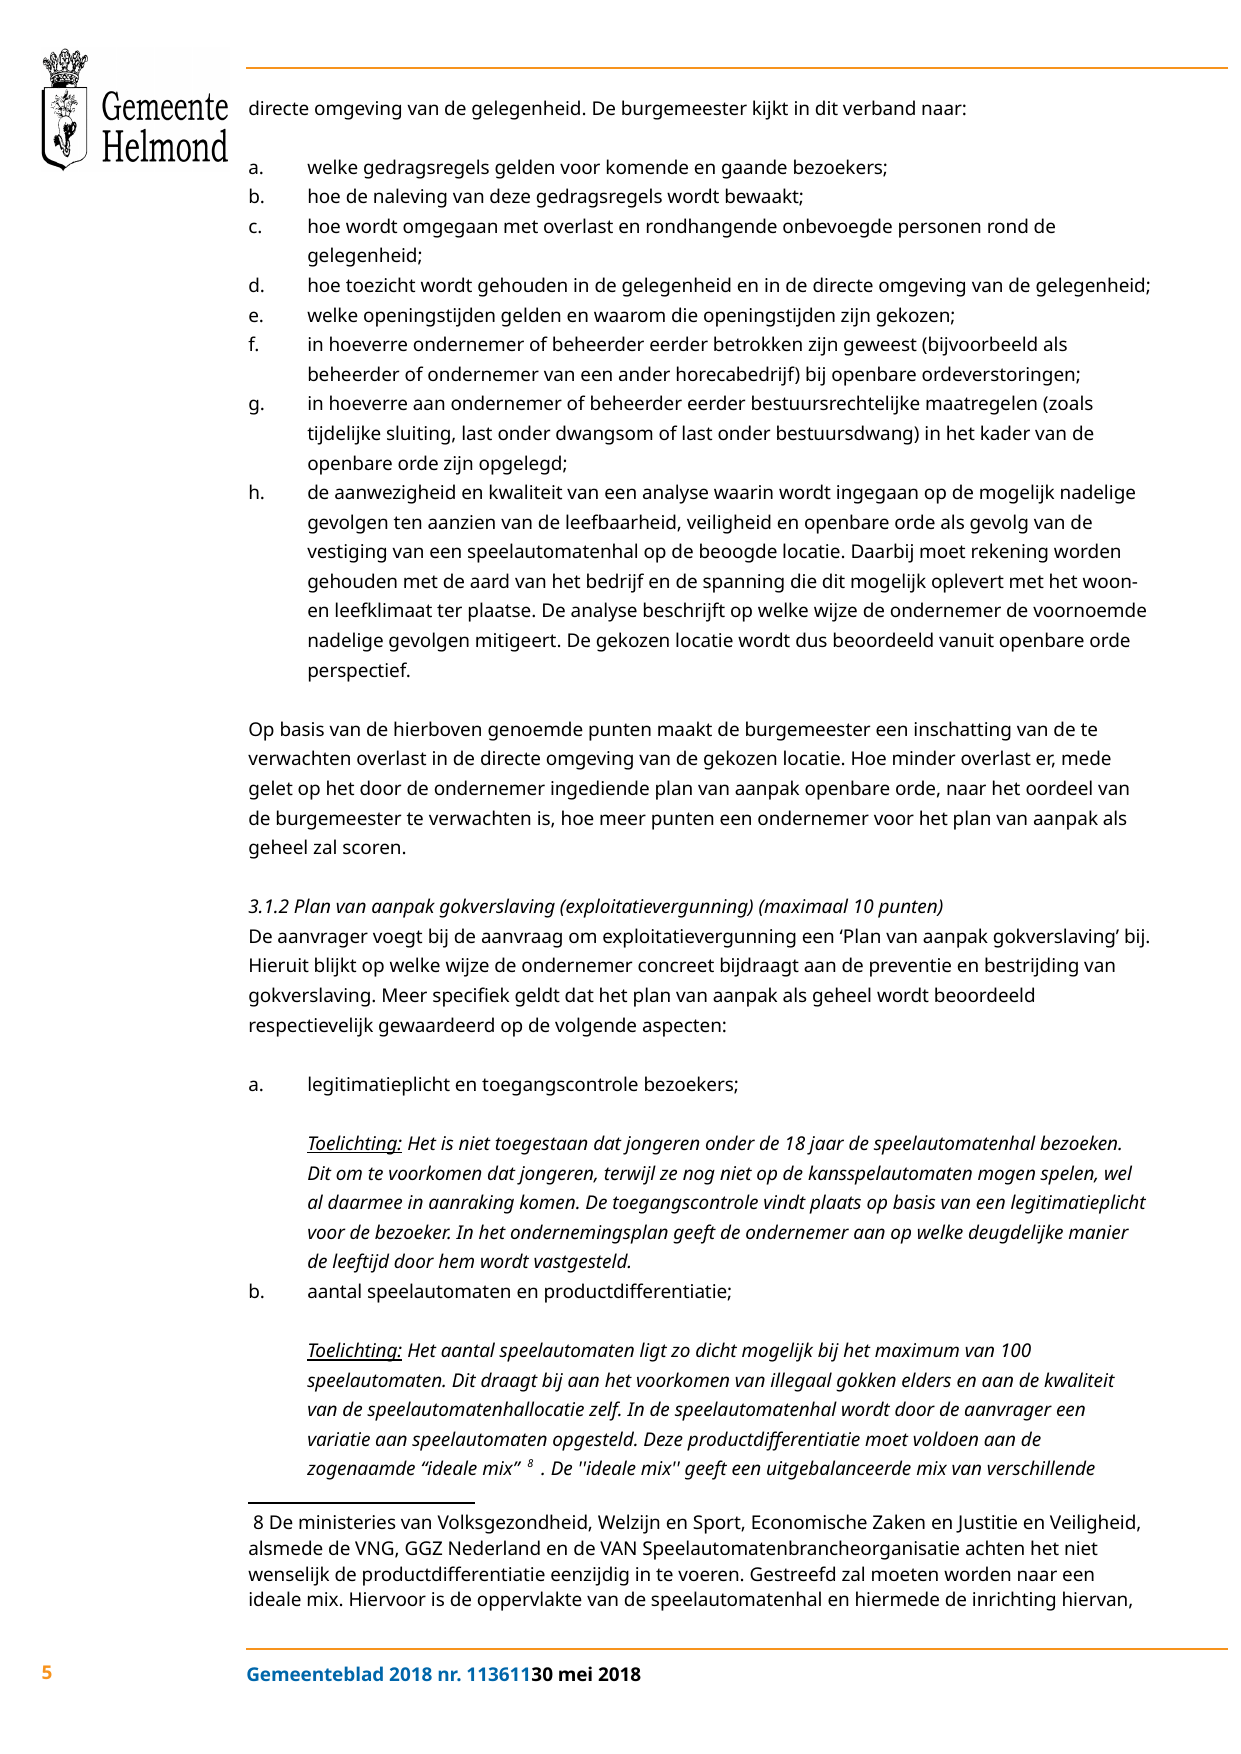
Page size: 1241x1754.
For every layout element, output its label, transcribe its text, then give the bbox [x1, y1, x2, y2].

text directe omgeving van de gelegenheid. De burgemeester kijkt in dit verband naar: [248, 95, 1152, 121]
list legitimatieplicht en toegangscontrole bezoekers; [248, 1071, 1152, 1097]
list in hoeverre ondernemer of beheerder eerder betrokken zijn geweest (bijvoorbeeld als beheerder of ondernemer van een ander horecabedrijf) bij openbare ordeverstoringen; [248, 331, 1152, 387]
list Toelichting: Het aantal speelautomaten ligt zo dicht mogelijk bij het maximum van 100 speelautomaten. Dit draagt bij aan het voorkomen van illegaal gokken elders en aan de kwaliteit van de speelautomatenhallocatie zelf. In de speelautomatenhal wordt door de aanvrager een variatie aan speelautomaten opgesteld. Deze productdifferentiatie moet voldoen aan de zogenaamde “ideale mix” . De ''ideale mix'' geeft een uitgebalanceerde mix van verschillende [248, 1337, 1152, 1481]
list hoe de naleving van deze gedragsregels wordt bewaakt; [248, 183, 1152, 209]
picture [41, 47, 231, 172]
list in hoeverre aan ondernemer of beheerder eerder bestuursrechtelijke maatregelen (zoals tijdelijke sluiting, last onder dwangsom of last onder bestuursdwang) in het kader van de openbare orde zijn opgelegd; [248, 391, 1152, 476]
list aantal speelautomaten en productdifferentiatie; [248, 1278, 1152, 1304]
list De ministeries van Volksgezondheid, Welzijn en Sport, Economische Zaken en Justitie en Veiligheid, alsmede de VNG, GGZ Nederland en de VAN Speelautomatenbrancheorganisatie achten het niet wenselijk de productdifferentiatie eenzijdig in te voeren. Gestreefd zal moeten worden naar een ideale mix. Hiervoor is de oppervlakte van de speelautomatenhal en hiermede de inrichting hiervan, [248, 1509, 1152, 1612]
list hoe wordt omgegaan met overlast en rondhangende onbevoegde personen rond de gelegenheid; [248, 213, 1152, 268]
list Toelichting: Het is niet toegestaan dat jongeren onder de 18 jaar de speelautomatenhal bezoeken. Dit om te voorkomen dat jongeren, terwijl ze nog niet op de kansspelautomaten mogen spelen, wel al daarmee in aanraking komen. De toegangscontrole vindt plaats op basis van een legitimatieplicht voor de bezoeker. In het ondernemingsplan geeft de ondernemer aan op welke deugdelijke manier de leeftijd door hem wordt vastgesteld. [248, 1130, 1152, 1274]
list welke gedragsregels gelden voor komende en gaande bezoekers; [248, 154, 1152, 180]
list welke openingstijden gelden en waarom die openingstijden zijn gekozen; [248, 302, 1152, 328]
list hoe toezicht wordt gehouden in de gelegenheid en in de directe omgeving van de gelegenheid; [248, 272, 1152, 298]
text Op basis van de hierboven genoemde punten maakt de burgemeester een inschatting van de te verwachten overlast in de directe omgeving van de gekozen locatie. Hoe minder overlast er, mede gelet op het door de ondernemer ingediende plan van aanpak openbare orde, naar het oordeel van de burgemeester te verwachten is, hoe meer punten een ondernemer voor het plan van aanpak als geheel zal scoren. [248, 716, 1152, 860]
text De aanvrager voegt bij de aanvraag om exploitatievergunning een ‘Plan van aanpak gokverslaving’ bij. Hieruit blijkt op welke wijze de ondernemer concreet bijdraagt aan de preventie en bestrijding van gokverslaving. Meer specifiek geldt dat het plan van aanpak als geheel wordt beoordeeld respectievelijk gewaardeerd op de volgende aspecten: [248, 923, 1152, 1038]
text 3.1.2 Plan van aanpak gokverslaving (exploitatievergunning) (maximaal 10 punten) [248, 893, 1152, 919]
list de aanwezigheid en kwaliteit van een analyse waarin wordt ingegaan op de mogelijk nadelige gevolgen ten aanzien van de leefbaarheid, veiligheid en openbare orde als gevolg van de vestiging van een speelautomatenhal op de beoogde locatie. Daarbij moet rekening worden gehouden met de aard van het bedrijf en de spanning die dit mogelijk oplevert met het woon- en leefklimaat ter plaatse. De analyse beschrijft op welke wijze de ondernemer de voornoemde nadelige gevolgen mitigeert. De gekozen locatie wordt dus beoordeeld vanuit openbare orde perspectief. [248, 479, 1152, 683]
